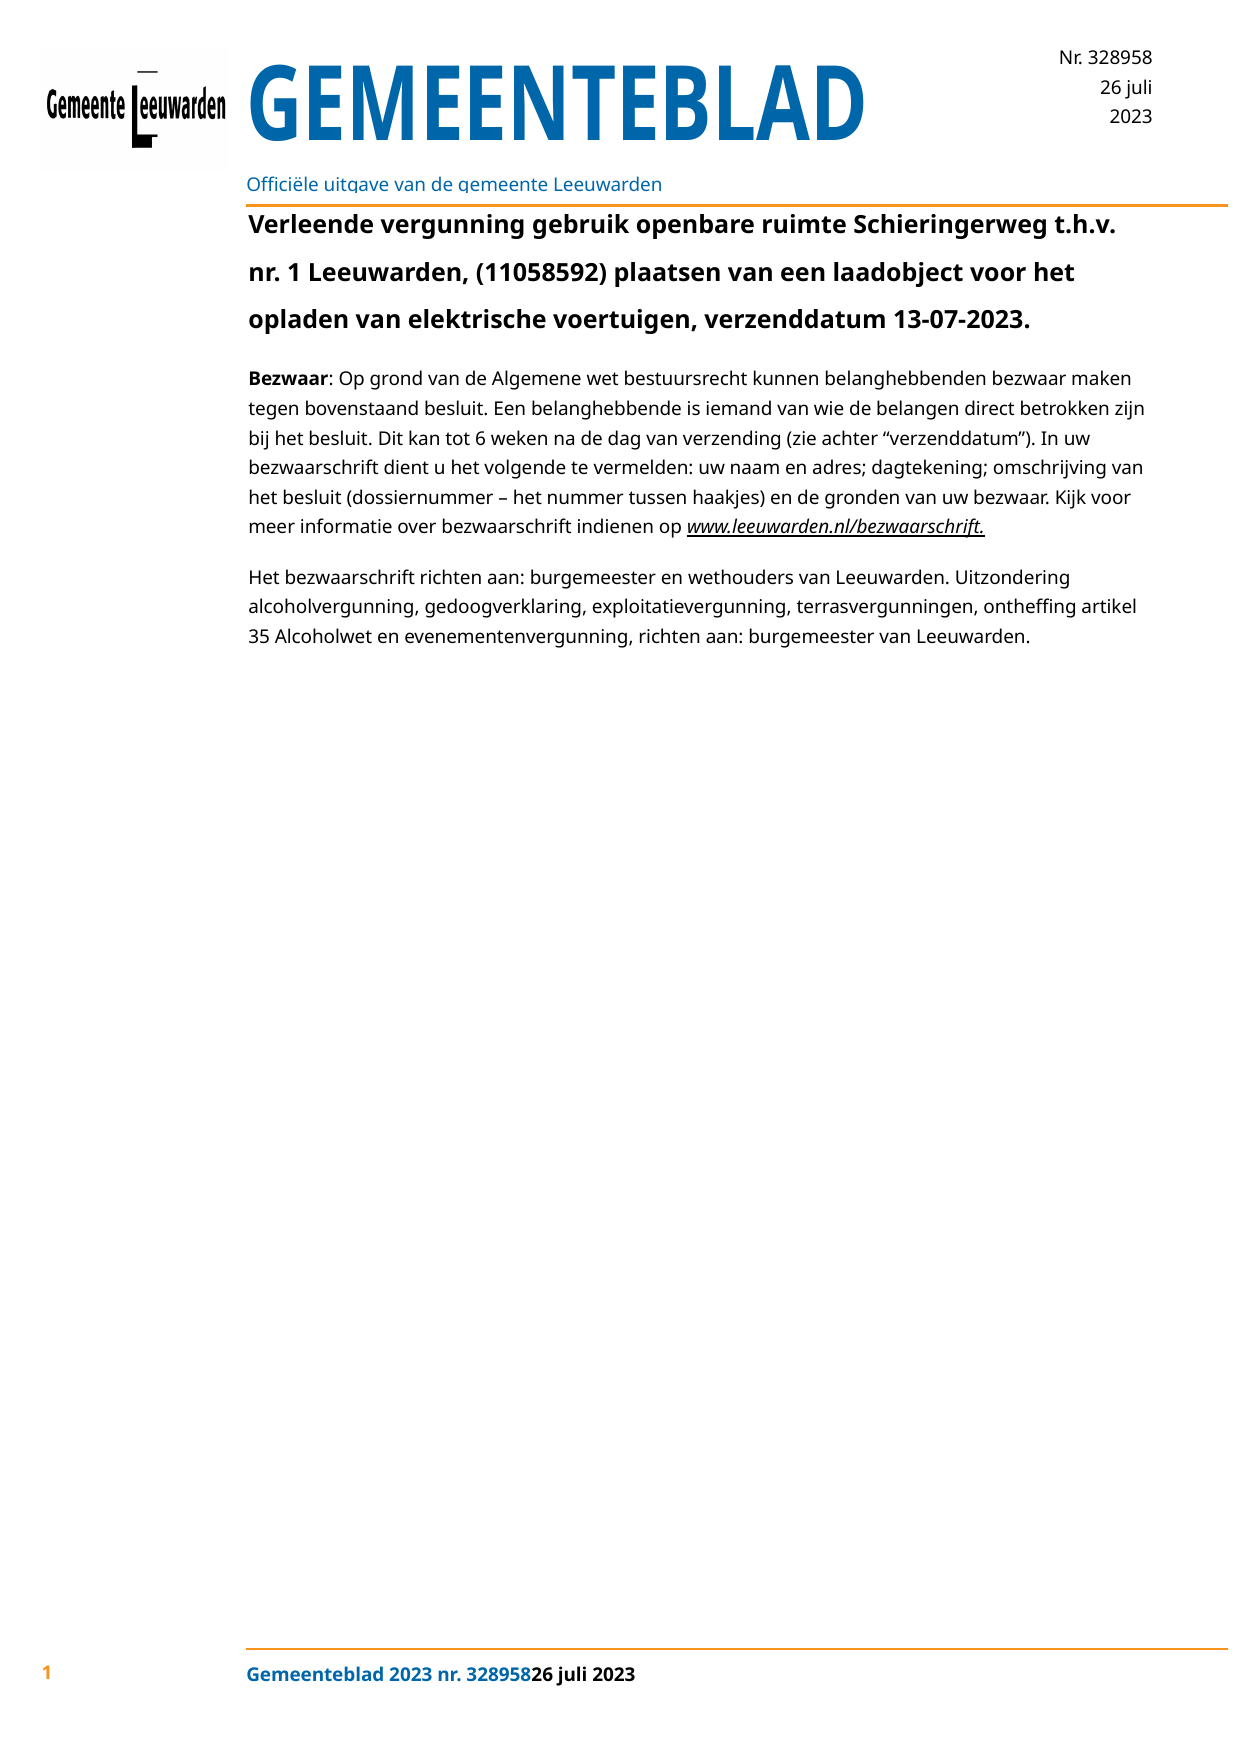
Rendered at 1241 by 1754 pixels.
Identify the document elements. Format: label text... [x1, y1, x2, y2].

text Het bezwaarschrift richten aan: burgemeester en wethouders van Leeuwarden. Uitzondering alcoholvergunning, gedoogverklaring, exploitatievergunning, terrasvergunningen, ontheffing artikel 35 Alcoholwet en evenementenvergunning, richten aan: burgemeester van Leeuwarden. [248, 564, 1152, 649]
picture [41, 47, 231, 172]
text Verleende vergunning gebruik openbare ruimte Schieringerweg t.h.v. nr. 1 Leeuwarden, (11058592) plaatsen van een laadobject voor het opladen van elektrische voertuigen, verzenddatum 13-07-2023. [248, 207, 1152, 336]
text Bezwaar: Op grond van de Algemene wet bestuursrecht kunnen belanghebbenden bezwaar maken tegen bovenstaand besluit. Een belanghebbende is iemand van wie de belangen direct betrokken zijn bij het besluit. Dit kan tot 6 weken na de dag van verzending (zie achter “verzenddatum”). In uw bezwaarschrift dient u het volgende te vermelden: uw naam en adres; dagtekening; omschrijving van het besluit (dossiernummer – het nummer tussen haakjes) en de gronden van uw bezwaar. Kijk voor meer informatie over bezwaarschrift indienen op www.leeuwarden.nl/bezwaarschrift. [248, 366, 1152, 539]
